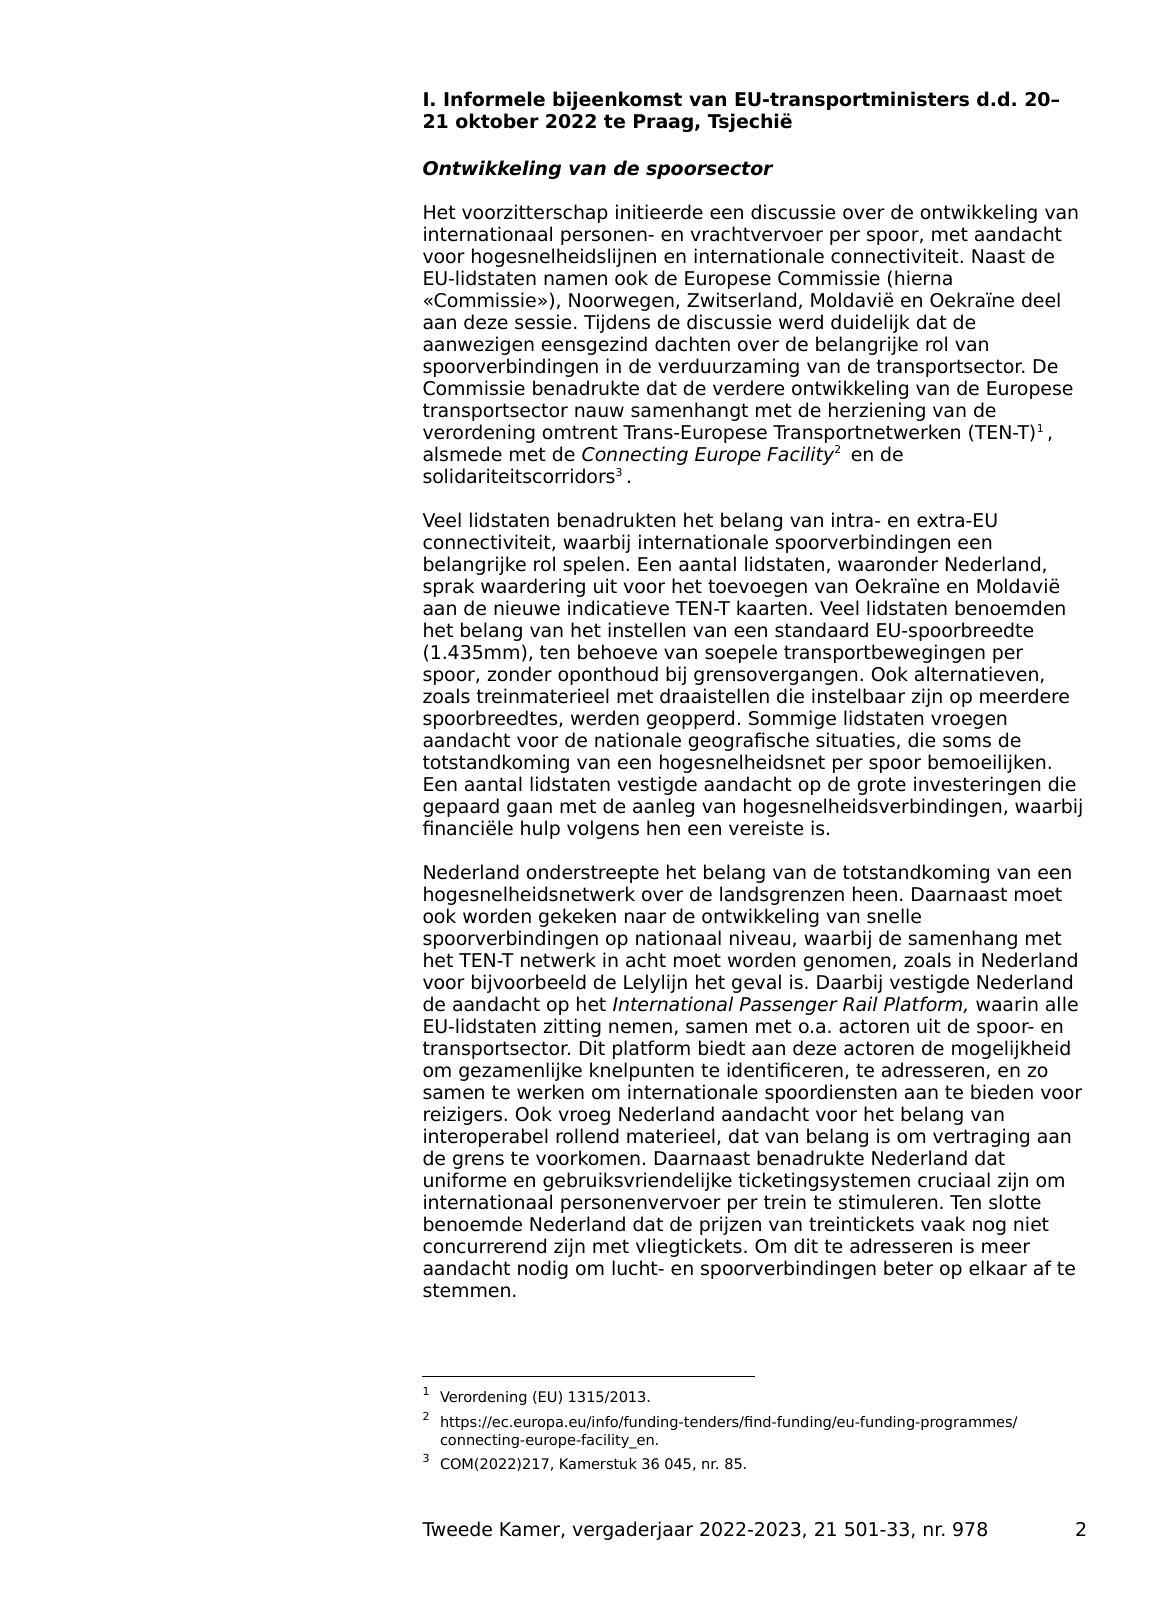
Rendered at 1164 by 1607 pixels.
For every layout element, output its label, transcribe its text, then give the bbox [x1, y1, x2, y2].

text Het voorzitterschap initieerde een discussie over de ontwikkeling van internationaal personen- en vrachtvervoer per spoor, met aandacht voor hogesnelheidslijnen en internationale connectiviteit. Naast de EU-lidstaten namen ook de Europese Commissie (hierna «Commissie»), Noorwegen, Zwitserland, Moldavië en Oekraïne deel aan deze sessie. Tijdens de discussie werd duidelijk dat de aanwezigen eensgezind dachten over de belangrijke rol van spoorverbindingen in de verduurzaming van de transportsector. De Commissie benadrukte dat de verdere ontwikkeling van de Europese transportsector nauw samenhangt met de herziening van de verordening omtrent Trans-Europese Transportnetwerken (TEN-T), alsmede met de Connecting Europe Facility en de solidariteitscorridors. [422, 202, 1087, 488]
subtitle I. Informele bijeenkomst van EU-transportministers d.d. 20–21 oktober 2022 te Praag, Tsjechië [422, 89, 1087, 133]
subtitle Ontwikkeling van de spoorsector [422, 158, 1087, 180]
text Verordening (EU) 1315/2013. [422, 1385, 1087, 1407]
text COM(2022)217, Kamerstuk 36 045, nr. 85. [422, 1452, 1087, 1474]
text Veel lidstaten benadrukten het belang van intra- en extra-EU connectiviteit, waarbij internationale spoorverbindingen een belangrijke rol spelen. Een aantal lidstaten, waaronder Nederland, sprak waardering uit voor het toevoegen van Oekraïne en Moldavië aan de nieuwe indicatieve TEN-T kaarten. Veel lidstaten benoemden het belang van het instellen van een standaard EU-spoorbreedte (1.435mm), ten behoeve van soepele transportbewegingen per spoor, zonder oponthoud bij grensovergangen. Ook alternatieven, zoals treinmaterieel met draaistellen die instelbaar zijn op meerdere spoorbreedtes, werden geopperd. Sommige lidstaten vroegen aandacht voor de nationale geografische situaties, die soms de totstandkoming van een hogesnelheidsnet per spoor bemoeilijken. Een aantal lidstaten vestigde aandacht op de grote investeringen die gepaard gaan met de aanleg van hogesnelheidsverbindingen, waarbij financiële hulp volgens hen een vereiste is. [422, 510, 1087, 840]
text Nederland onderstreepte het belang van de totstandkoming van een hogesnelheidsnetwerk over de landsgrenzen heen. Daarnaast moet ook worden gekeken naar de ontwikkeling van snelle spoorverbindingen op nationaal niveau, waarbij de samenhang met het TEN-T netwerk in acht moet worden genomen, zoals in Nederland voor bijvoorbeeld de Lelylijn het geval is. Daarbij vestigde Nederland de aandacht op het International Passenger Rail Platform, waarin alle EU-lidstaten zitting nemen, samen met o.a. actoren uit de spoor- en transportsector. Dit platform biedt aan deze actoren de mogelijkheid om gezamenlijke knelpunten te identificeren, te adresseren, en zo samen te werken om internationale spoordiensten aan te bieden voor reizigers. Ook vroeg Nederland aandacht voor het belang van interoperabel rollend materieel, dat van belang is om vertraging aan de grens te voorkomen. Daarnaast benadrukte Nederland dat uniforme en gebruiksvriendelijke ticketingsystemen cruciaal zijn om internationaal personenvervoer per trein te stimuleren. Ten slotte benoemde Nederland dat de prijzen van treintickets vaak nog niet concurrerend zijn met vliegtickets. Om dit te adresseren is meer aandacht nodig om lucht- en spoorverbindingen beter op elkaar af te stemmen. [422, 862, 1087, 1302]
text https://ec.europa.eu/info/funding-tenders/find-funding/eu-funding-programmes/connecting-europe-facility_en. [422, 1410, 1087, 1449]
